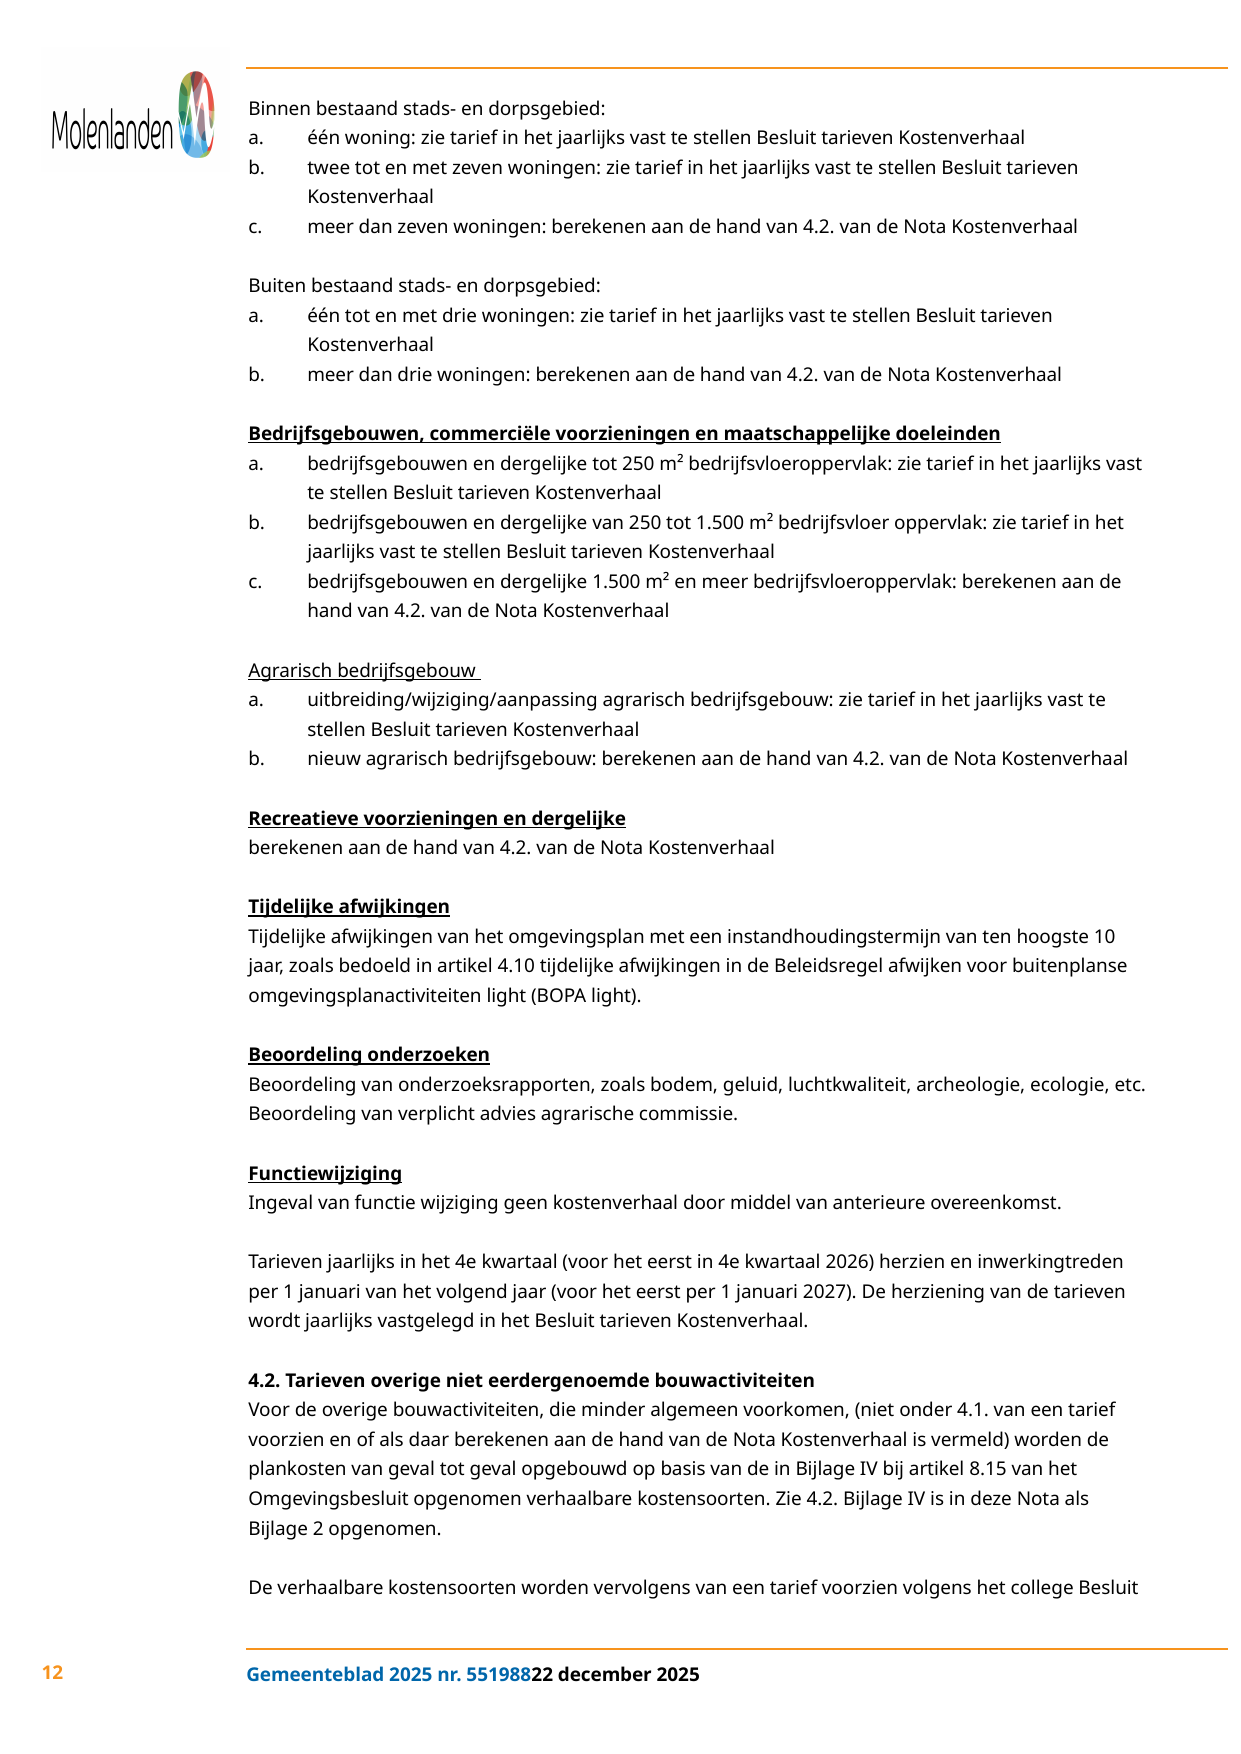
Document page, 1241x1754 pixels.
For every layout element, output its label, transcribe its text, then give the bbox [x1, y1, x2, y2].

text Agrarisch bedrijfsgebouw [248, 657, 1152, 683]
text Binnen bestaand stads- en dorpsgebied: [248, 95, 1152, 121]
text Tijdelijke afwijkingen van het omgevingsplan met een instandhoudingstermijn van ten hoogste 10 jaar, zoals bedoeld in artikel 4.10 tijdelijke afwijkingen in de Beleidsregel afwijken voor buitenplanse omgevingsplanactiviteiten light (BOPA light). [248, 923, 1152, 1008]
text berekenen aan de hand van 4.2. van de Nota Kostenverhaal [248, 834, 1152, 860]
text Ingeval van functie wijziging geen kostenverhaal door middel van anterieure overeenkomst. [248, 1189, 1152, 1215]
list meer dan zeven woningen: berekenen aan de hand van 4.2. van de Nota Kostenverhaal [248, 213, 1152, 239]
text 4.2. Tarieven overige niet eerdergenoemde bouwactiviteiten [248, 1367, 1152, 1393]
list bedrijfsgebouwen en dergelijke 1.500 m² en meer bedrijfsvloeroppervlak: berekenen aan de hand van 4.2. van de Nota Kostenverhaal [248, 568, 1152, 623]
text Buiten bestaand stads- en dorpsgebied: [248, 272, 1152, 298]
picture [41, 47, 231, 172]
list uitbreiding/wijziging/aanpassing agrarisch bedrijfsgebouw: zie tarief in het jaarlijks vast te stellen Besluit tarieven Kostenverhaal [248, 686, 1152, 742]
list één tot en met drie woningen: zie tarief in het jaarlijks vast te stellen Besluit tarieven Kostenverhaal [248, 302, 1152, 357]
text Tijdelijke afwijkingen [248, 893, 1152, 919]
text Recreatieve voorzieningen en dergelijke [248, 805, 1152, 831]
text Beoordeling onderzoeken [248, 1041, 1152, 1067]
list twee tot en met zeven woningen: zie tarief in het jaarlijks vast te stellen Besluit tarieven Kostenverhaal [248, 154, 1152, 209]
text Bedrijfsgebouwen, commerciële voorzieningen en maatschappelijke doeleinden [248, 420, 1152, 446]
list één woning: zie tarief in het jaarlijks vast te stellen Besluit tarieven Kostenverhaal [248, 124, 1152, 150]
text Functiewijziging [248, 1160, 1152, 1186]
text De verhaalbare kostensoorten worden vervolgens van een tarief voorzien volgens het college Besluit [248, 1574, 1152, 1600]
list nieuw agrarisch bedrijfsgebouw: berekenen aan de hand van 4.2. van de Nota Kostenverhaal [248, 746, 1152, 771]
list meer dan drie woningen: berekenen aan de hand van 4.2. van de Nota Kostenverhaal [248, 361, 1152, 387]
list bedrijfsgebouwen en dergelijke van 250 tot 1.500 m² bedrijfsvloer oppervlak: zie tarief in het jaarlijks vast te stellen Besluit tarieven Kostenverhaal [248, 509, 1152, 564]
list bedrijfsgebouwen en dergelijke tot 250 m² bedrijfsvloeroppervlak: zie tarief in het jaarlijks vast te stellen Besluit tarieven Kostenverhaal [248, 450, 1152, 505]
text Voor de overige bouwactiviteiten, die minder algemeen voorkomen, (niet onder 4.1. van een tarief voorzien en of als daar berekenen aan de hand van de Nota Kostenverhaal is vermeld) worden de plankosten van geval tot geval opgebouwd op basis van de in Bijlage IV bij artikel 8.15 van het Omgevingsbesluit opgenomen verhaalbare kostensoorten. Zie 4.2. Bijlage IV is in deze Nota als Bijlage 2 opgenomen. [248, 1396, 1152, 1541]
text Tarieven jaarlijks in het 4e kwartaal (voor het eerst in 4e kwartaal 2026) herzien en inwerkingtreden per 1 januari van het volgend jaar (voor het eerst per 1 januari 2027). De herziening van de tarieven wordt jaarlijks vastgelegd in het Besluit tarieven Kostenverhaal. [248, 1248, 1152, 1333]
text Beoordeling van onderzoeksrapporten, zoals bodem, geluid, luchtkwaliteit, archeologie, ecologie, etc. Beoordeling van verplicht advies agrarische commissie. [248, 1071, 1152, 1126]
